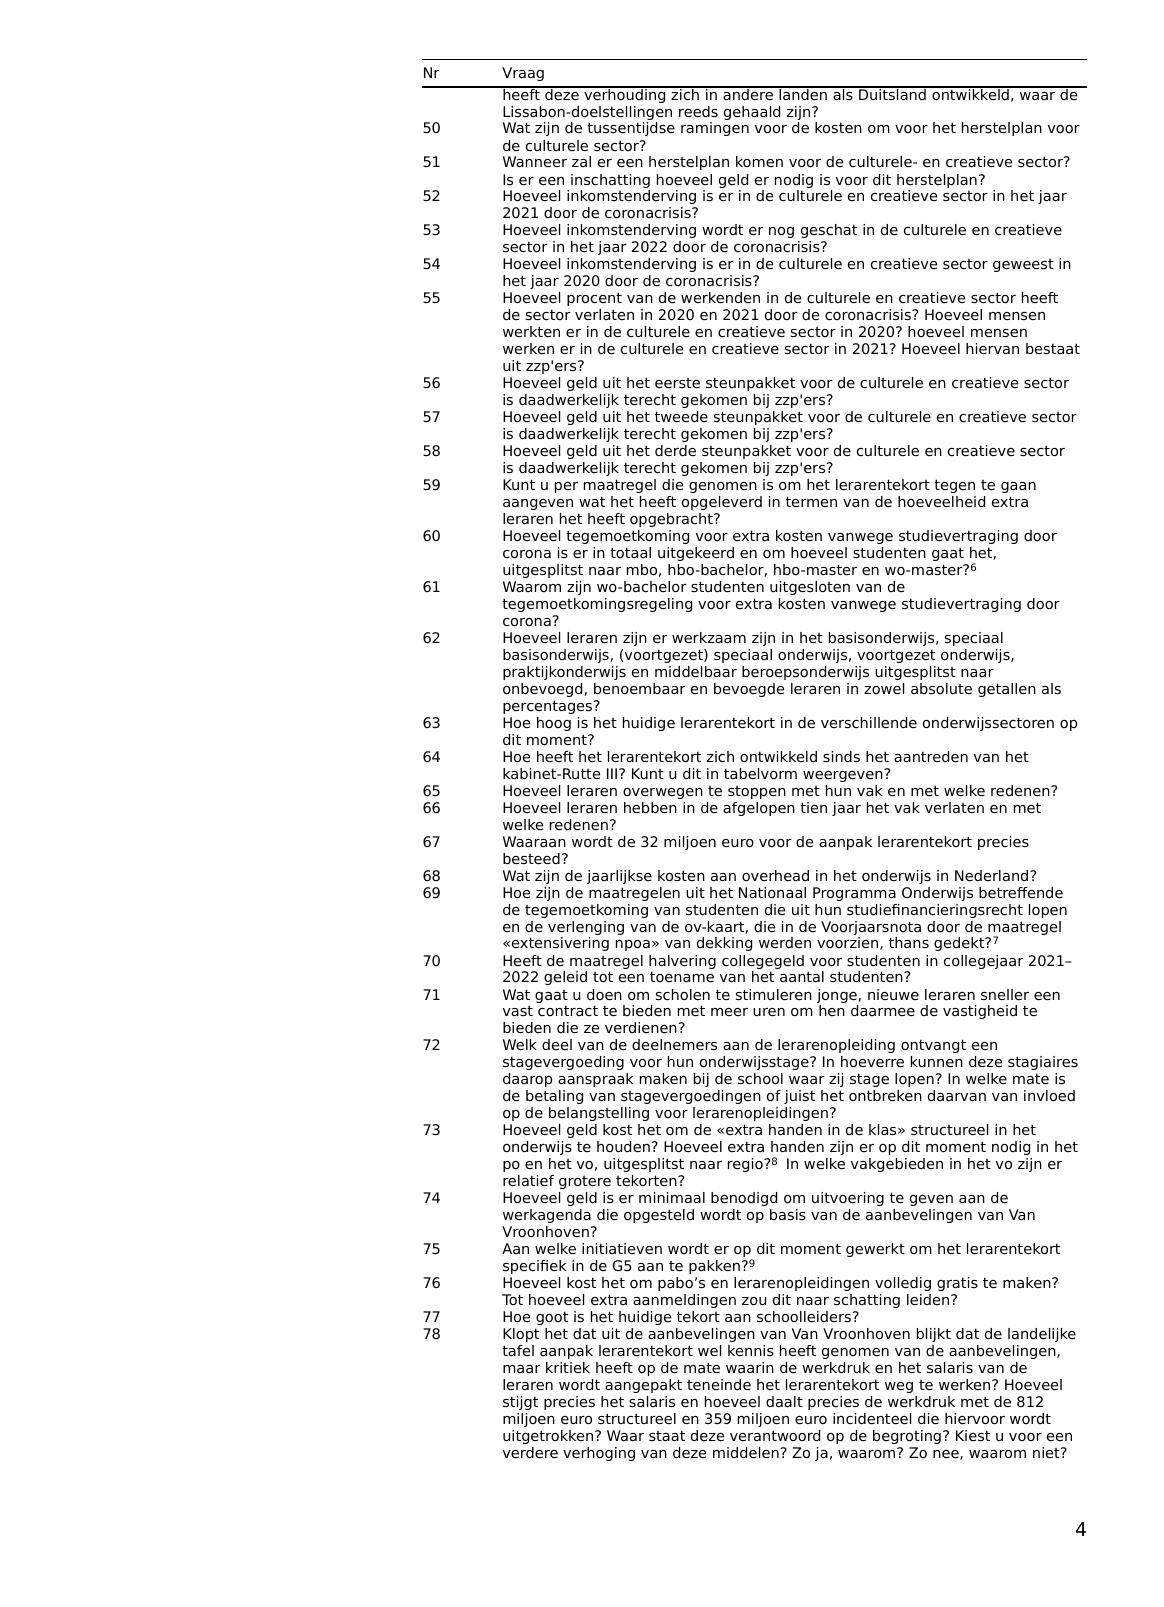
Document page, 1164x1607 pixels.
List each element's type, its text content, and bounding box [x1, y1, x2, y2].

table_cell 56 [422, 375, 496, 409]
table_cell 50 [422, 120, 496, 154]
table_cell 77 [422, 1309, 496, 1326]
table_cell Wanneer zal er een herstelplan komen voor de culturele- en creatieve sector? Is er een inschatting hoeveel geld er nodig is voor dit herstelplan? [496, 154, 1087, 188]
table_cell Hoeveel inkomstenderving wordt er nog geschat in de culturele en creatieve sector in het jaar 2022 door de coronacrisis? [496, 222, 1087, 256]
table_cell Hoeveel geld uit het tweede steunpakket voor de culturele en creatieve sector is daadwerkelijk terecht gekomen bij zzp'ers? [496, 409, 1087, 443]
table_cell 59 [422, 477, 496, 528]
table_cell 69 [422, 885, 496, 952]
table_header Vraag [496, 60, 1087, 86]
table_cell Wat gaat u doen om scholen te stimuleren jonge, nieuwe leraren sneller een vast contract te bieden met meer uren om hen daarmee de vastigheid te bieden die ze verdienen? [496, 986, 1087, 1037]
table_cell Aan welke initiatieven wordt er op dit moment gewerkt om het lerarentekort specifiek in de G5 aan te pakken?9 [496, 1241, 1087, 1275]
table_cell Wat zijn de jaarlijkse kosten aan overhead in het onderwijs in Nederland? [496, 868, 1087, 884]
table_cell 63 [422, 715, 496, 749]
table_cell Heeft de maatregel halvering collegegeld voor studenten in collegejaar 2021–2022 geleid tot een toename van het aantal studenten? [496, 953, 1087, 986]
table_cell 64 [422, 749, 496, 783]
table_header Nr [422, 60, 496, 86]
table_cell 70 [422, 953, 496, 986]
table_cell 62 [422, 630, 496, 715]
table_cell Hoeveel leraren overwegen te stoppen met hun vak en met welke redenen? [496, 783, 1087, 799]
table_cell Hoeveel kost het om pabo’s en lerarenopleidingen volledig gratis te maken? Tot hoeveel extra aanmeldingen zou dit naar schatting leiden? [496, 1275, 1087, 1309]
table_cell Hoe heeft het lerarentekort zich ontwikkeld sinds het aantreden van het kabinet-Rutte III? Kunt u dit in tabelvorm weergeven? [496, 749, 1087, 783]
table_cell Waarom zijn wo-bachelor studenten uitgesloten van de tegemoetkomingsregeling voor extra kosten vanwege studievertraging door corona? [496, 579, 1087, 630]
table_cell 76 [422, 1275, 496, 1309]
table_cell Hoe zijn de maatregelen uit het Nationaal Programma Onderwijs betreffende de tegemoetkoming van studenten die uit hun studiefinancieringsrecht lopen en de verlenging van de ov-kaart, die in de Voorjaarsnota door de maatregel «extensivering npoa» van dekking werden voorzien, thans gedekt?7 [496, 885, 1087, 952]
table_cell 68 [422, 868, 496, 884]
table_cell Hoeveel geld is er minimaal benodigd om uitvoering te geven aan de werkagenda die opgesteld wordt op basis van de aanbevelingen van Van Vroonhoven? [496, 1190, 1087, 1241]
table_cell 65 [422, 783, 496, 799]
table_cell Klopt het dat uit de aanbevelingen van Van Vroonhoven blijkt dat de landelijke tafel aanpak lerarentekort wel kennis heeft genomen van de aanbevelingen, maar kritiek heeft op de mate waarin de werkdruk en het salaris van de leraren wordt aangepakt teneinde het lerarentekort weg te werken? Hoeveel stijgt precies het salaris en hoeveel daalt precies de werkdruk met de 812 miljoen euro structureel en 359 miljoen euro incidenteel die hiervoor wordt uitgetrokken? Waar staat deze verantwoord op de begroting? Kiest u voor een verdere verhoging van deze middelen? Zo ja, waarom? Zo nee, waarom niet? [496, 1326, 1087, 1462]
table_cell 72 [422, 1037, 496, 1122]
table_cell Hoeveel leraren zijn er werkzaam zijn in het basisonderwijs, speciaal basisonderwijs, (voortgezet) speciaal onderwijs, voortgezet onderwijs, praktijkonderwijs en middelbaar beroepsonderwijs uitgesplitst naar onbevoegd, benoembaar en bevoegde leraren in zowel absolute getallen als percentages? [496, 630, 1087, 715]
table_cell 74 [422, 1190, 496, 1241]
table_cell [422, 88, 496, 120]
table_cell Hoeveel leraren hebben in de afgelopen tien jaar het vak verlaten en met welke redenen? [496, 800, 1087, 833]
table_cell 60 [422, 528, 496, 579]
table_cell 55 [422, 290, 496, 375]
table_cell Hoeveel geld kost het om de «extra handen in de klas» structureel in het onderwijs te houden? Hoeveel extra handen zijn er op dit moment nodig in het po en het vo, uitgesplitst naar regio?8 In welke vakgebieden in het vo zijn er relatief grotere tekorten? [496, 1122, 1087, 1190]
table_cell 78 [422, 1326, 496, 1462]
table_cell 73 [422, 1122, 496, 1190]
table_cell Hoeveel geld uit het eerste steunpakket voor de culturele en creatieve sector is daadwerkelijk terecht gekomen bij zzp'ers? [496, 375, 1087, 409]
table_cell Welk deel van de deelnemers aan de lerarenopleiding ontvangt een stagevergoeding voor hun onderwijsstage? In hoeverre kunnen deze stagiaires daarop aanspraak maken bij de school waar zij stage lopen? In welke mate is de betaling van stagevergoedingen of juist het ontbreken daarvan van invloed op de belangstelling voor lerarenopleidingen? [496, 1037, 1087, 1122]
table_cell Hoeveel inkomstenderving is er in de culturele en creatieve sector in het jaar 2021 door de coronacrisis? [496, 188, 1087, 222]
table_cell 67 [422, 834, 496, 867]
table_cell 51 [422, 154, 496, 188]
table_cell Hoeveel procent van de werkenden in de culturele en creatieve sector heeft de sector verlaten in 2020 en 2021 door de coronacrisis? Hoeveel mensen werkten er in de culturele en creatieve sector in 2020? hoeveel mensen werken er in de culturele en creatieve sector in 2021? Hoeveel hiervan bestaat uit zzp'ers? [496, 290, 1087, 375]
table_cell 53 [422, 222, 496, 256]
table_cell 61 [422, 579, 496, 630]
table_cell Hoe goot is het huidige tekort aan schoolleiders? [496, 1309, 1087, 1326]
table_cell Hoeveel geld uit het derde steunpakket voor de culturele en creatieve sector is daadwerkelijk terecht gekomen bij zzp'ers? [496, 443, 1087, 477]
table_cell heeft deze verhouding zich in andere landen als Duitsland ontwikkeld, waar de Lissabon-doelstellingen reeds gehaald zijn? [496, 88, 1087, 120]
table_cell 75 [422, 1241, 496, 1275]
table_cell 71 [422, 986, 496, 1037]
table_cell 57 [422, 409, 496, 443]
table_cell 58 [422, 443, 496, 477]
table_cell Hoeveel tegemoetkoming voor extra kosten vanwege studievertraging door corona is er in totaal uitgekeerd en om hoeveel studenten gaat het, uitgesplitst naar mbo, hbo-bachelor, hbo-master en wo-master?6 [496, 528, 1087, 579]
table_cell 66 [422, 800, 496, 833]
table_cell Hoeveel inkomstenderving is er in de culturele en creatieve sector geweest in het jaar 2020 door de coronacrisis? [496, 256, 1087, 290]
table_cell Wat zijn de tussentijdse ramingen voor de kosten om voor het herstelplan voor de culturele sector? [496, 120, 1087, 154]
table_cell Waaraan wordt de 32 miljoen euro voor de aanpak lerarentekort precies besteed? [496, 834, 1087, 867]
table_cell Kunt u per maatregel die genomen is om het lerarentekort tegen te gaan aangeven wat het heeft opgeleverd in termen van de hoeveelheid extra leraren het heeft opgebracht? [496, 477, 1087, 528]
table_cell 54 [422, 256, 496, 290]
table_cell 52 [422, 188, 496, 222]
table_cell Hoe hoog is het huidige lerarentekort in de verschillende onderwijssectoren op dit moment? [496, 715, 1087, 749]
